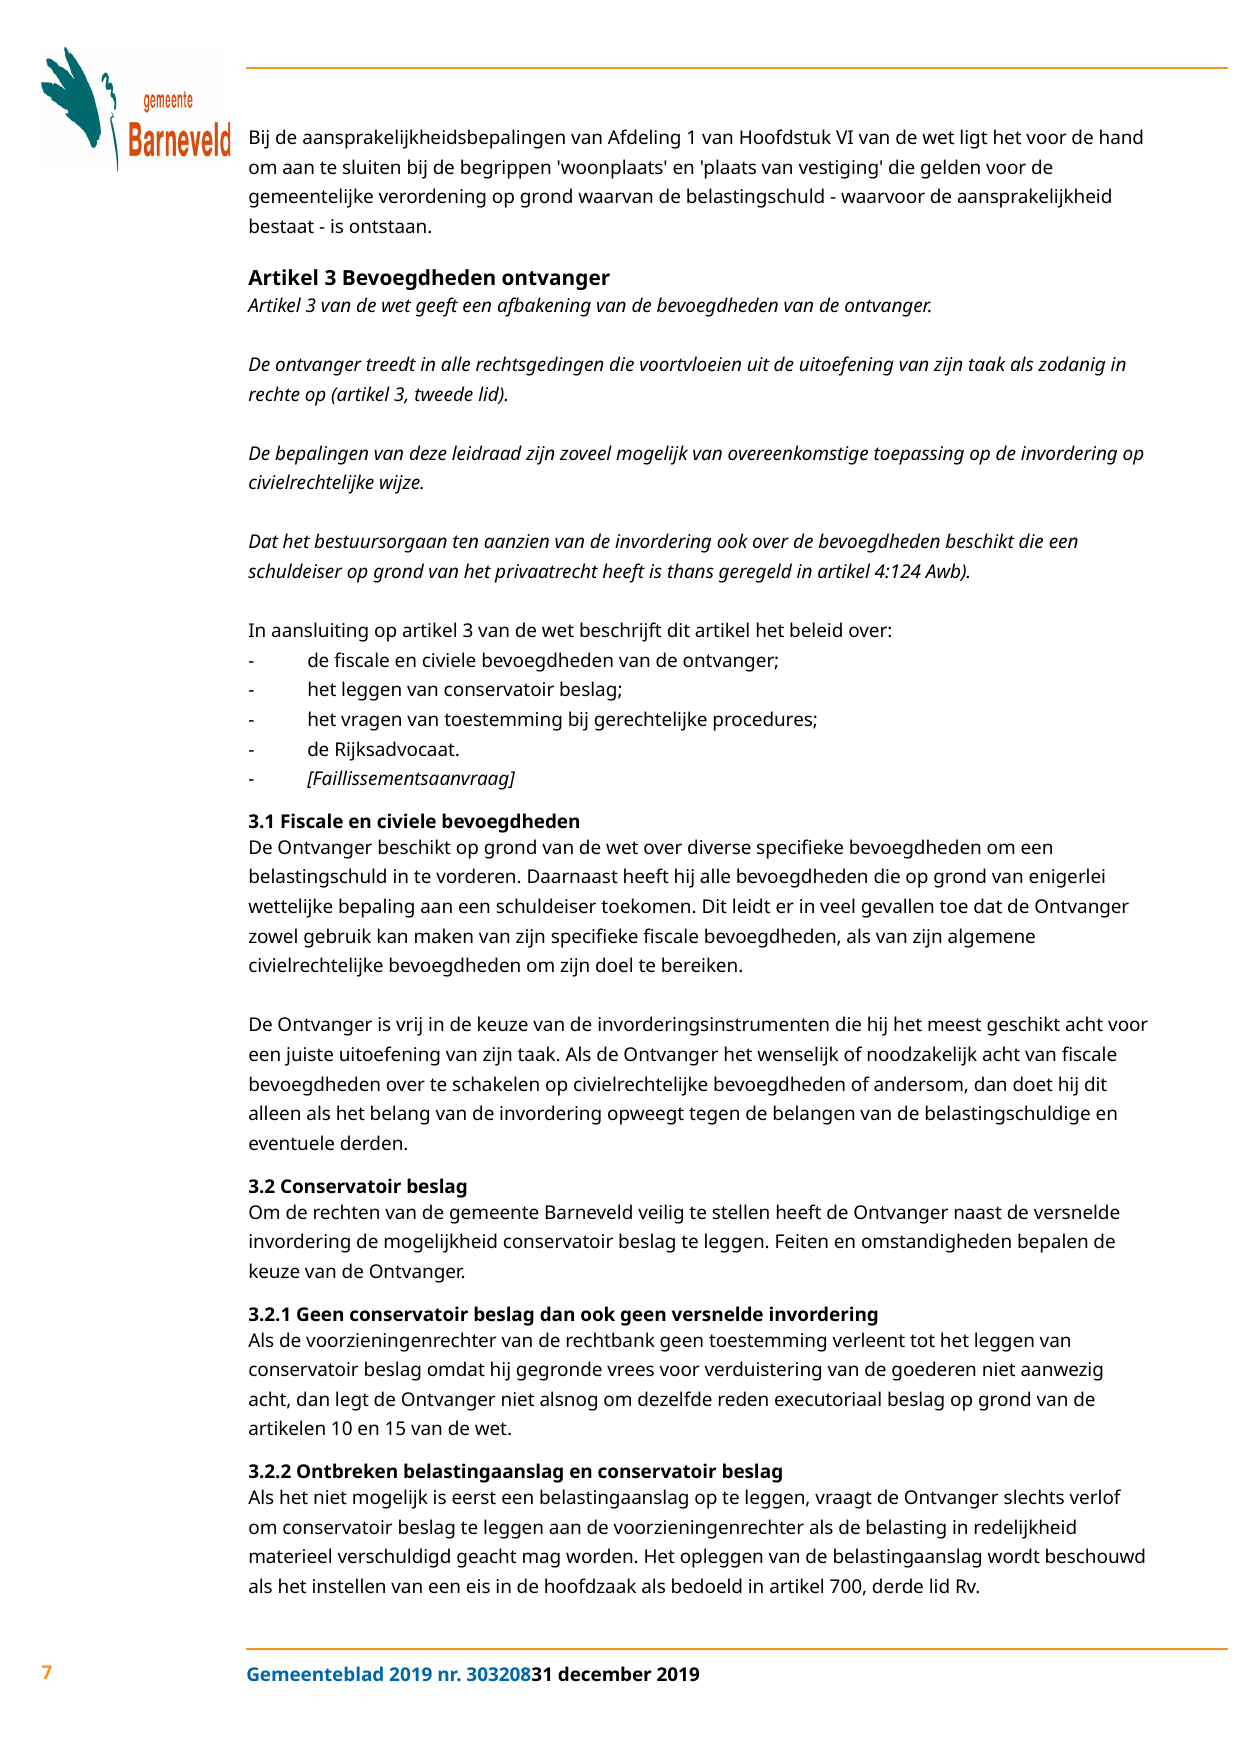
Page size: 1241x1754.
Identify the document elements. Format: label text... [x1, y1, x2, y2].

text De ontvanger treedt in alle rechtsgedingen die voortvloeien uit de uitoefening van zijn taak als zodanig in rechte op (artikel 3, tweede lid). [248, 351, 1152, 406]
text Bij de aansprakelijkheidsbepalingen van Afdeling 1 van Hoofdstuk VI van de wet ligt het voor de hand om aan te sluiten bij de begrippen 'woonplaats' en 'plaats van vestiging' die gelden voor de gemeentelijke verordening op grond waarvan de belastingschuld - waarvoor de aansprakelijkheid bestaat - is ontstaan. [248, 124, 1152, 239]
text De bepalingen van deze leidraad zijn zoveel mogelijk van overeenkomstige toepassing op de invordering op civielrechtelijke wijze. [248, 440, 1152, 495]
text 3.1 Fiscale en civiele bevoegdheden [248, 808, 1152, 834]
text De Ontvanger beschikt op grond van de wet over diverse specifieke bevoegdheden om een belastingschuld in te vorderen. Daarnaast heeft hij alle bevoegdheden die op grond van enigerlei wettelijke bepaling aan een schuldeiser toekomen. Dit leidt er in veel gevallen toe dat de Ontvanger zowel gebruik kan maken van zijn specifieke fiscale bevoegdheden, als van zijn algemene civielrechtelijke bevoegdheden om zijn doel te bereiken. [248, 834, 1152, 978]
text Om de rechten van de gemeente Barneveld veilig te stellen heeft de Ontvanger naast de versnelde invordering de mogelijkheid conservatoir beslag te leggen. Feiten en omstandigheden bepalen de keuze van de Ontvanger. [248, 1199, 1152, 1284]
text 3.2.2 Ontbreken belastingaanslag en conservatoir beslag [248, 1459, 1152, 1484]
text In aansluiting op artikel 3 van de wet beschrijft dit artikel het beleid over: [248, 617, 1152, 643]
text Artikel 3 van de wet geeft een afbakening van de bevoegdheden van de ontvanger. [248, 292, 1152, 318]
text Dat het bestuursorgaan ten aanzien van de invordering ook over de bevoegdheden beschikt die een schuldeiser op grond van het privaatrecht heeft is thans geregeld in artikel 4:124 Awb). [248, 529, 1152, 584]
text Artikel 3 Bevoegdheden ontvanger [248, 263, 1152, 292]
picture [41, 47, 231, 172]
text De Ontvanger is vrij in de keuze van de invorderingsinstrumenten die hij het meest geschikt acht voor een juiste uitoefening van zijn taak. Als de Ontvanger het wenselijk of noodzakelijk acht van fiscale bevoegdheden over te schakelen op civielrechtelijke bevoegdheden of andersom, dan doet hij dit alleen als het belang van de invordering opweegt tegen de belangen van de belastingschuldige en eventuele derden. [248, 1012, 1152, 1156]
text 3.2.1 Geen conservatoir beslag dan ook geen versnelde invordering [248, 1301, 1152, 1327]
list de Rijksadvocaat. [248, 736, 1152, 761]
list het leggen van conservatoir beslag; [248, 677, 1152, 702]
list het vragen van toestemming bij gerechtelijke procedures; [248, 706, 1152, 732]
list [Faillissementsaanvraag] [248, 765, 1152, 791]
text 3.2 Conservatoir beslag [248, 1173, 1152, 1199]
text Als de voorzieningenrechter van de rechtbank geen toestemming verleent tot het leggen van conservatoir beslag omdat hij gegronde vrees voor verduistering van de goederen niet aanwezig acht, dan legt de Ontvanger niet alsnog om dezelfde reden executoriaal beslag op grond van de artikelen 10 en 15 van de wet. [248, 1327, 1152, 1441]
text Als het niet mogelijk is eerst een belastingaanslag op te leggen, vraagt de Ontvanger slechts verlof om conservatoir beslag te leggen aan de voorzieningenrechter als de belasting in redelijkheid materieel verschuldigd geacht mag worden. Het opleggen van de belastingaanslag wordt beschouwd als het instellen van een eis in de hoofdzaak als bedoeld in artikel 700, derde lid Rv. [248, 1484, 1152, 1599]
list de fiscale en civiele bevoegdheden van de ontvanger; [248, 647, 1152, 673]
